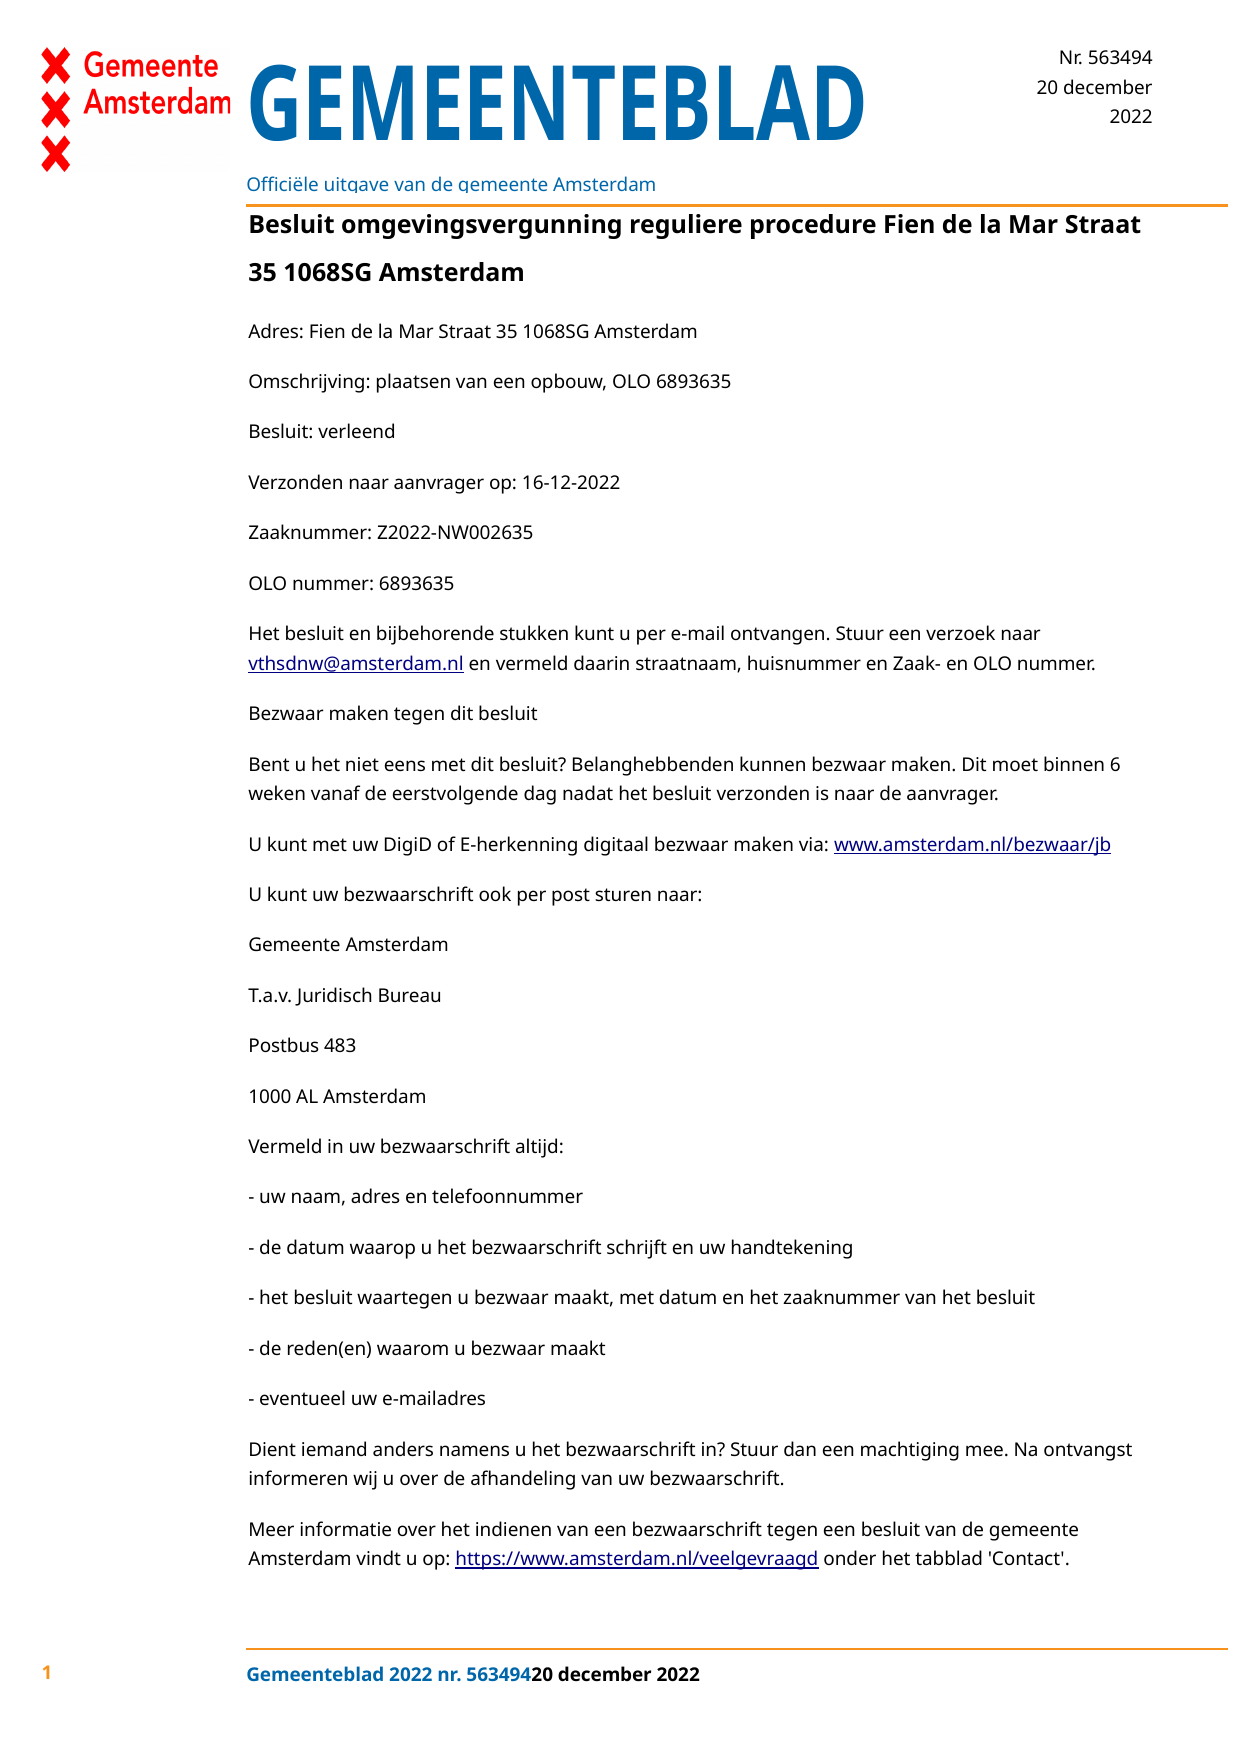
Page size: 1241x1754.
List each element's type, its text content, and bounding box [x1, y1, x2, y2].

text U kunt uw bezwaarschrift ook per post sturen naar: [248, 881, 1152, 907]
text Besluit omgevingsvergunning reguliere procedure Fien de la Mar Straat 35 1068SG Amsterdam [248, 207, 1152, 288]
text - het besluit waartegen u bezwaar maakt, met datum en het zaaknummer van het besluit [248, 1284, 1152, 1310]
text T.a.v. Juridisch Bureau [248, 982, 1152, 1008]
text Omschrijving: plaatsen van een opbouw, OLO 6893635 [248, 368, 1152, 394]
text U kunt met uw DigiD of E-herkenning digitaal bezwaar maken via: www.amsterdam.nl/bezwaar/jb [248, 831, 1152, 857]
text - de reden(en) waarom u bezwaar maakt [248, 1335, 1152, 1361]
text - de datum waarop u het bezwaarschrift schrijft en uw handtekening [248, 1234, 1152, 1260]
text Gemeente Amsterdam [248, 932, 1152, 957]
text Besluit: verleend [248, 419, 1152, 444]
text Dient iemand anders namens u het bezwaarschrift in? Stuur dan een machtiging mee. Na ontvangst informeren wij u over de afhandeling van uw bezwaarschrift. [248, 1436, 1152, 1491]
text Verzonden naar aanvrager op: 16-12-2022 [248, 469, 1152, 495]
text 1000 AL Amsterdam [248, 1083, 1152, 1109]
text - uw naam, adres en telefoonnummer [248, 1184, 1152, 1209]
text - eventueel uw e-mailadres [248, 1385, 1152, 1411]
text Postbus 483 [248, 1032, 1152, 1058]
text OLO nummer: 6893635 [248, 570, 1152, 596]
text Meer informatie over het indienen van een bezwaarschrift tegen een besluit van de gemeente Amsterdam vindt u op: https://www.amsterdam.nl/veelgevraagd onder het tabblad 'Contact'. [248, 1516, 1152, 1571]
text Zaaknummer: Z2022-NW002635 [248, 519, 1152, 545]
text Bent u het niet eens met dit besluit? Belanghebbenden kunnen bezwaar maken. Dit moet binnen 6 weken vanaf de eerstvolgende dag nadat het besluit verzonden is naar de aanvrager. [248, 751, 1152, 806]
text Bezwaar maken tegen dit besluit [248, 700, 1152, 726]
text Adres: Fien de la Mar Straat 35 1068SG Amsterdam [248, 318, 1152, 344]
text Vermeld in uw bezwaarschrift altijd: [248, 1133, 1152, 1159]
picture [41, 47, 231, 172]
text Het besluit en bijbehorende stukken kunt u per e-mail ontvangen. Stuur een verzoek naar vthsdnw@amsterdam.nl en vermeld daarin straatnaam, huisnummer en Zaak- en OLO nummer. [248, 620, 1152, 676]
